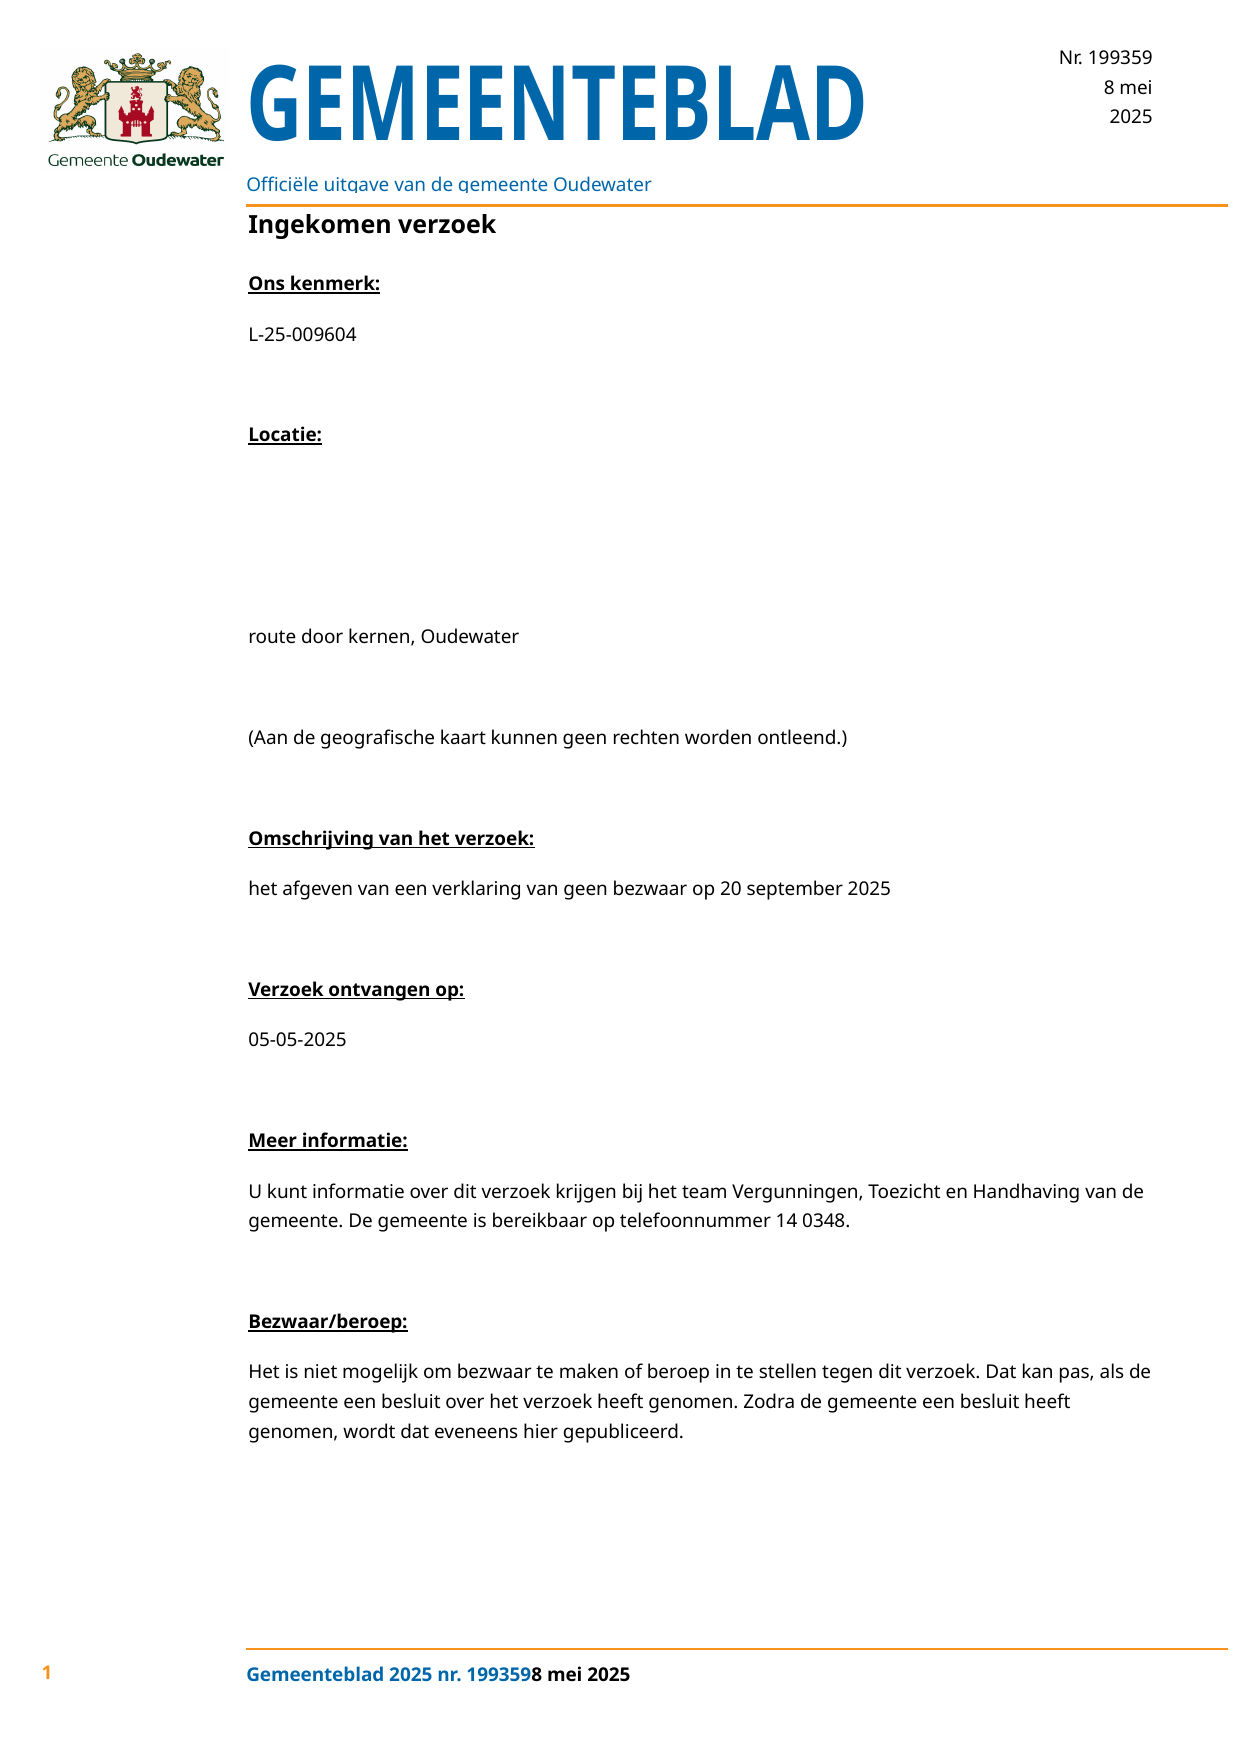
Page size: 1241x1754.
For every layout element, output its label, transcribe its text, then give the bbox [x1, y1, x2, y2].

text Ingekomen verzoek [248, 207, 1152, 241]
text Bezwaar/beroep: [248, 1308, 1152, 1334]
text (Aan de geografische kaart kunnen geen rechten worden ontleend.) [248, 724, 1152, 750]
text het afgeven van een verklaring van geen bezwaar op 20 september 2025 [248, 875, 1152, 901]
text Omschrijving van het verzoek: [248, 825, 1152, 851]
text Locatie: [248, 422, 1152, 447]
text Het is niet mogelijk om bezwaar te maken of beroep in te stellen tegen dit verzoek. Dat kan pas, als de gemeente een besluit over het verzoek heeft genomen. Zodra de gemeente een besluit heeft genomen, wordt dat eveneens hier gepubliceerd. [248, 1359, 1152, 1443]
text Meer informatie: [248, 1127, 1152, 1153]
text U kunt informatie over dit verzoek krijgen bij het team Vergunningen, Toezicht en Handhaving van de gemeente. De gemeente is bereikbaar op telefoonnummer 14 0348. [248, 1178, 1152, 1233]
text route door kernen, Oudewater [248, 623, 1152, 649]
text Verzoek ontvangen op: [248, 976, 1152, 1002]
text 05-05-2025 [248, 1027, 1152, 1052]
picture [41, 47, 231, 172]
text Ons kenmerk: [248, 270, 1152, 296]
text L-25-009604 [248, 321, 1152, 346]
